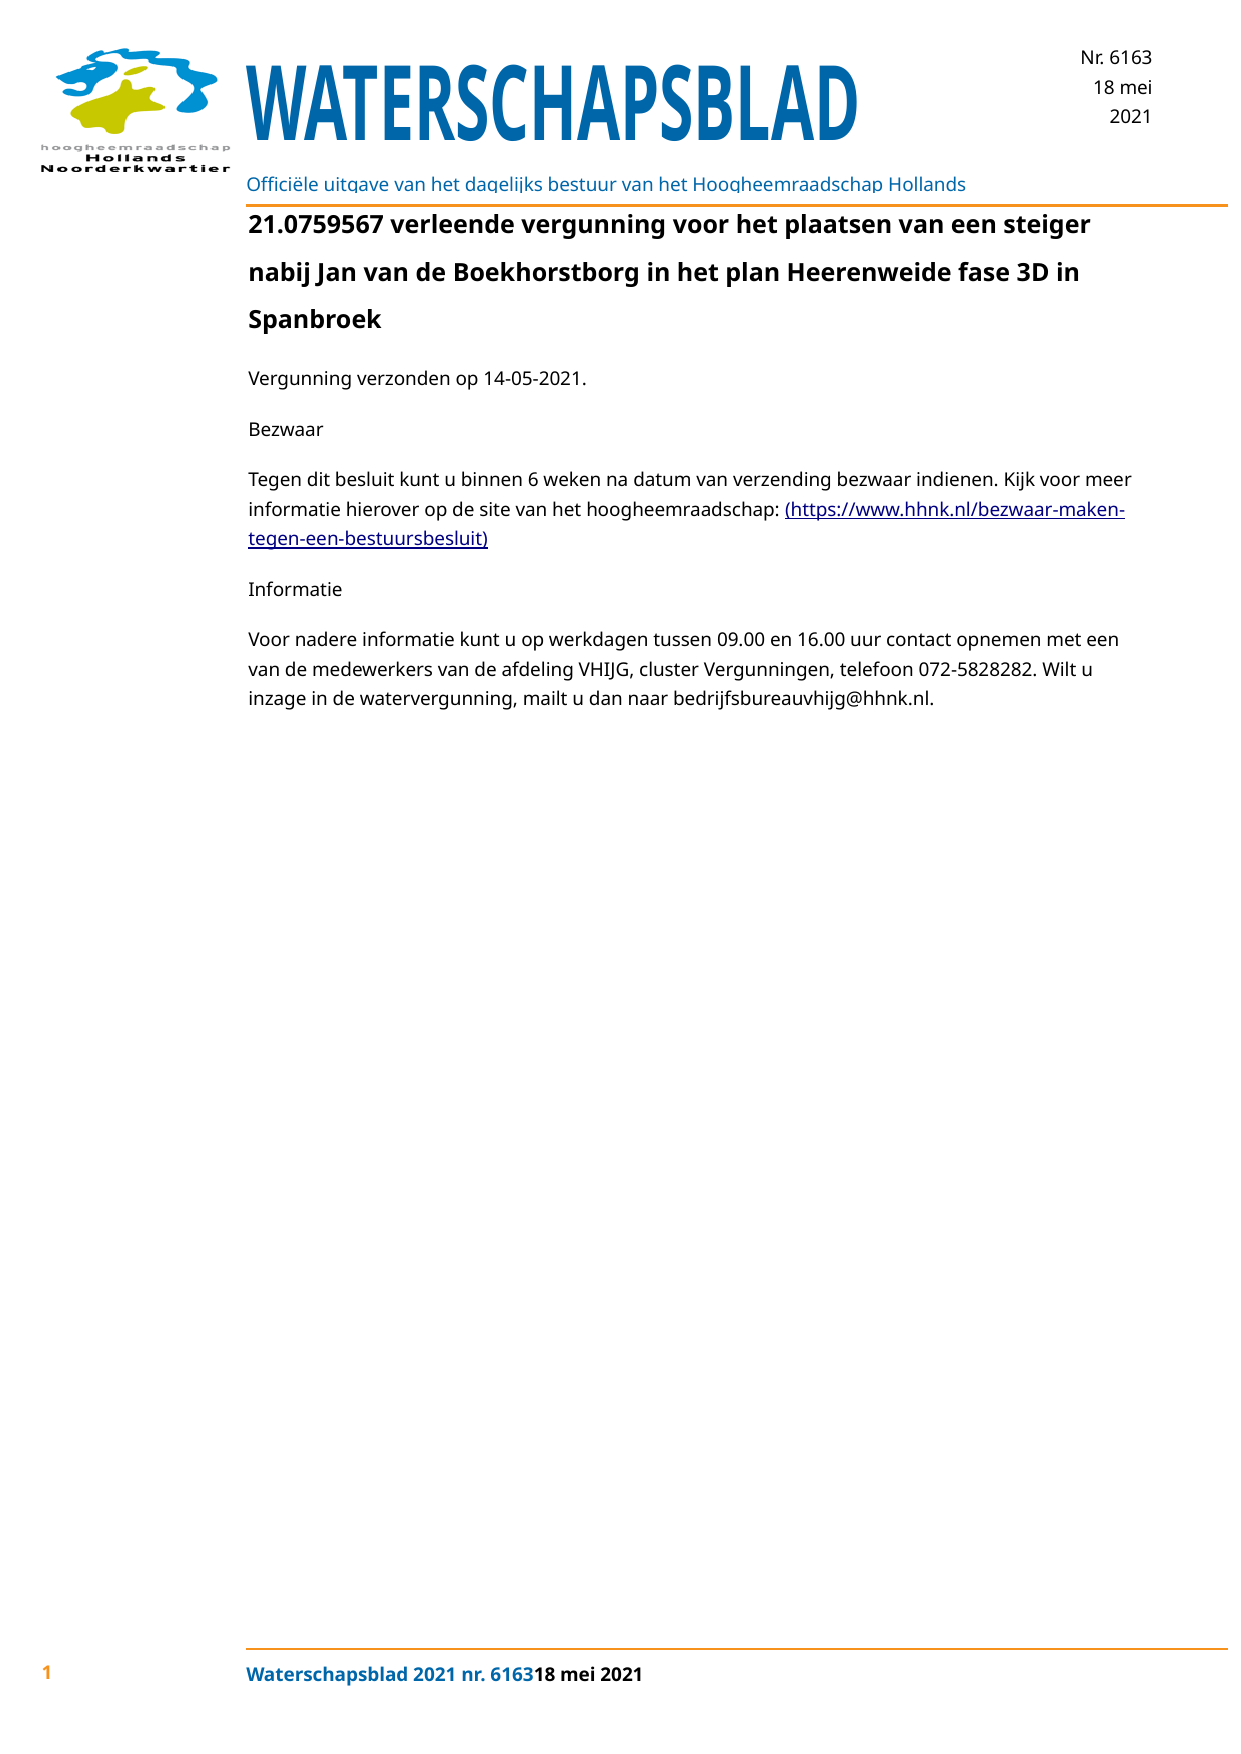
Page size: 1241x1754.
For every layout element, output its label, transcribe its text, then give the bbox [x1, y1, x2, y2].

picture [41, 47, 231, 172]
text Voor nadere informatie kunt u op werkdagen tussen 09.00 en 16.00 uur contact opnemen met een van de medewerkers van de afdeling VHIJG, cluster Vergunningen, telefoon 072-5828282. Wilt u inzage in de watervergunning, mailt u dan naar bedrijfsbureauvhijg@hhnk.nl. [248, 626, 1152, 711]
text Informatie [248, 576, 1152, 602]
text Tegen dit besluit kunt u binnen 6 weken na datum van verzending bezwaar indienen. Kijk voor meer informatie hierover op de site van het hoogheemraadschap: (https://www.hhnk.nl/bezwaar-maken-tegen-een-bestuursbesluit) [248, 466, 1152, 551]
text Bezwaar [248, 416, 1152, 442]
text 21.0759567 verleende vergunning voor het plaatsen van een steiger nabij Jan van de Boekhorstborg in het plan Heerenweide fase 3D in Spanbroek [248, 207, 1152, 336]
text Vergunning verzonden op 14-05-2021. [248, 366, 1152, 391]
